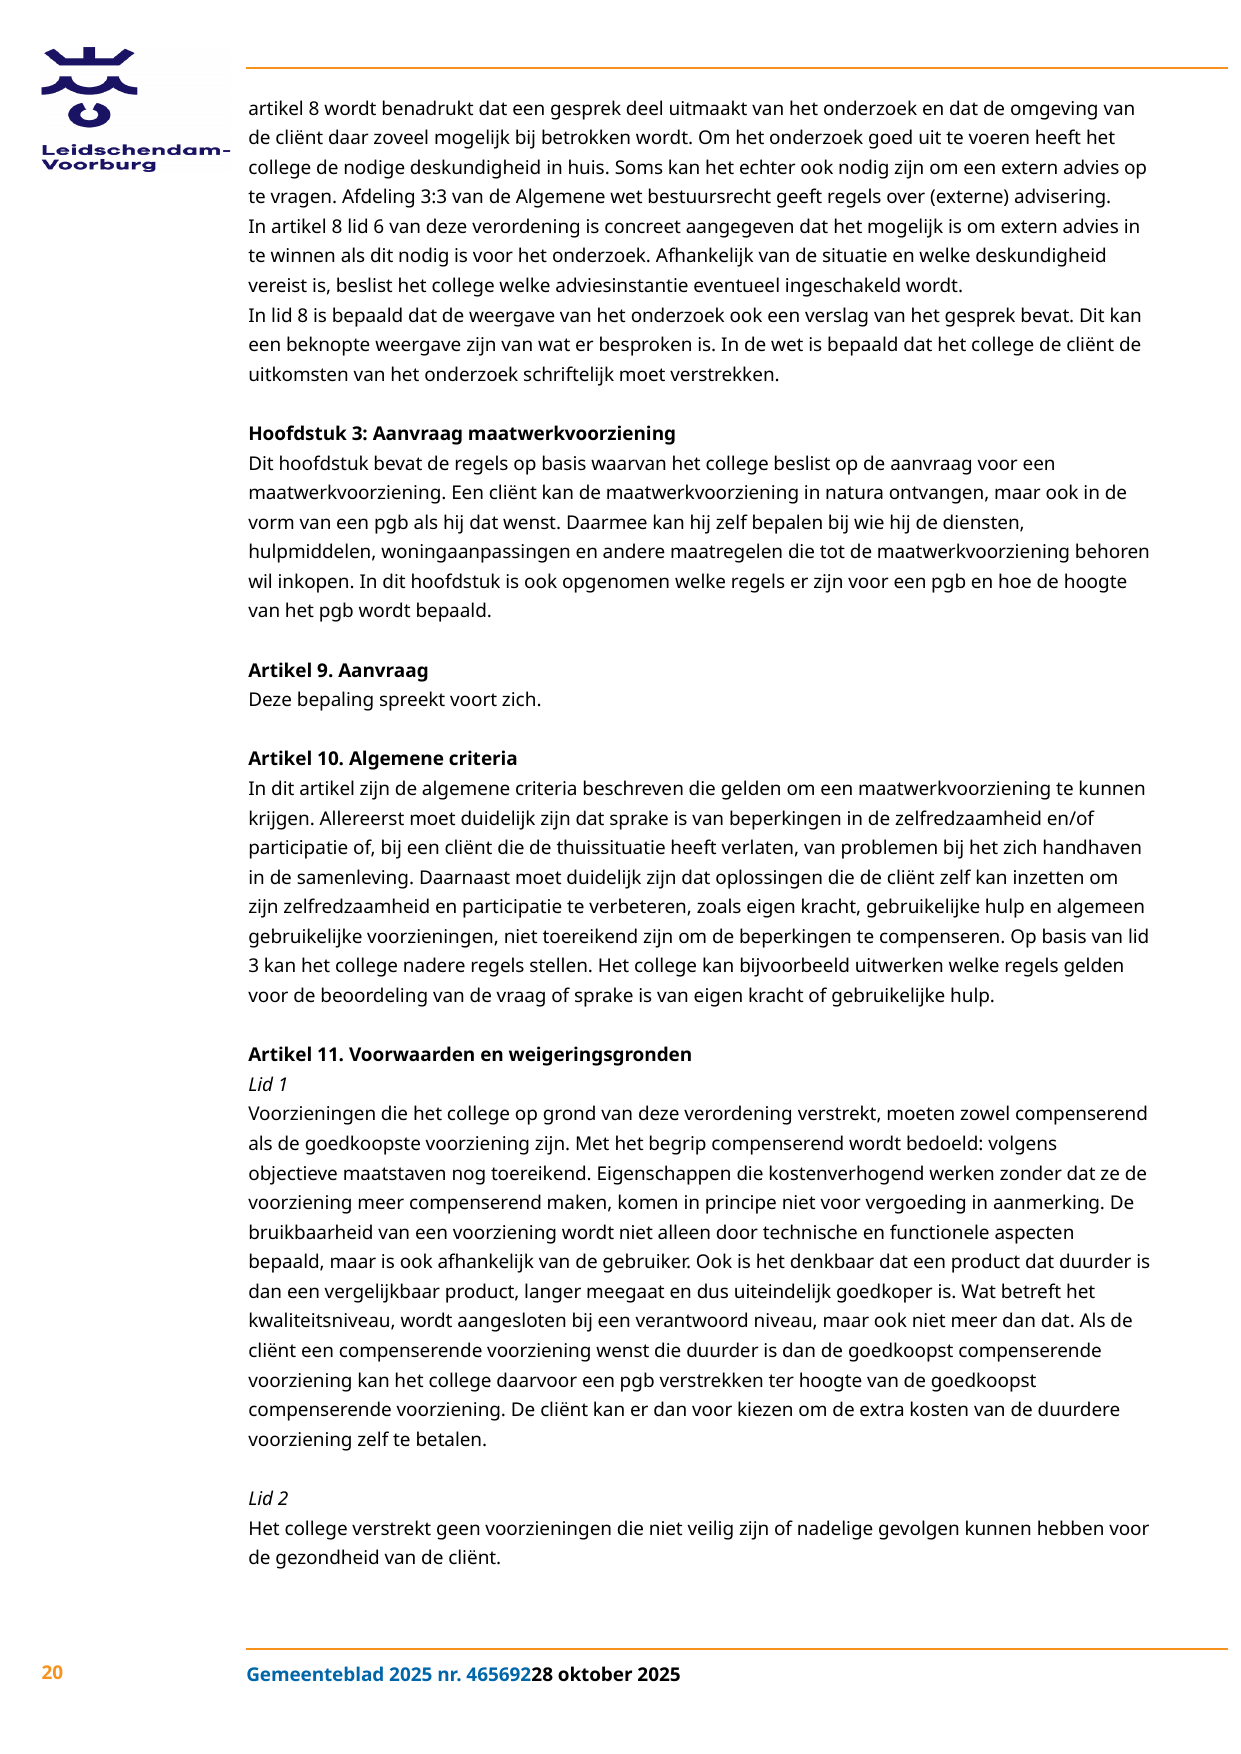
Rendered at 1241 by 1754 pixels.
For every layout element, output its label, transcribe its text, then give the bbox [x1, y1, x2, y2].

text Artikel 9. Aanvraag [248, 657, 1152, 683]
text In dit artikel zijn de algemene criteria beschreven die gelden om een maatwerkvoorziening te kunnen krijgen. Allereerst moet duidelijk zijn dat sprake is van beperkingen in de zelfredzaamheid en/of participatie of, bij een cliënt die de thuissituatie heeft verlaten, van problemen bij het zich handhaven in de samenleving. Daarnaast moet duidelijk zijn dat oplossingen die de cliënt zelf kan inzetten om zijn zelfredzaamheid en participatie te verbeteren, zoals eigen kracht, gebruikelijke hulp en algemeen gebruikelijke voorzieningen, niet toereikend zijn om de beperkingen te compenseren. Op basis van lid 3 kan het college nadere regels stellen. Het college kan bijvoorbeeld uitwerken welke regels gelden voor de beoordeling van de vraag of sprake is van eigen kracht of gebruikelijke hulp. [248, 775, 1152, 1008]
text Voorzieningen die het college op grond van deze verordening verstrekt, moeten zowel compenserend als de goedkoopste voorziening zijn. Met het begrip compenserend wordt bedoeld: volgens objectieve maatstaven nog toereikend. Eigenschappen die kostenverhogend werken zonder dat ze de voorziening meer compenserend maken, komen in principe niet voor vergoeding in aanmerking. De bruikbaarheid van een voorziening wordt niet alleen door technische en functionele aspecten bepaald, maar is ook afhankelijk van de gebruiker. Ook is het denkbaar dat een product dat duurder is dan een vergelijkbaar product, langer meegaat en dus uiteindelijk goedkoper is. Wat betreft het kwaliteitsniveau, wordt aangesloten bij een verantwoord niveau, maar ook niet meer dan dat. Als de cliënt een compenserende voorziening wenst die duurder is dan de goedkoopst compenserende voorziening kan het college daarvoor een pgb verstrekken ter hoogte van de goedkoopst compenserende voorziening. De cliënt kan er dan voor kiezen om de extra kosten van de duurdere voorziening zelf te betalen. [248, 1101, 1152, 1452]
text In lid 8 is bepaald dat de weergave van het onderzoek ook een verslag van het gesprek bevat. Dit kan een beknopte weergave zijn van wat er besproken is. In de wet is bepaald dat het college de cliënt de uitkomsten van het onderzoek schriftelijk moet verstrekken. [248, 302, 1152, 387]
picture [41, 47, 231, 172]
text Lid 1 [248, 1071, 1152, 1097]
text Dit hoofdstuk bevat de regels op basis waarvan het college beslist op de aanvraag voor een maatwerkvoorziening. Een cliënt kan de maatwerkvoorziening in natura ontvangen, maar ook in de vorm van een pgb als hij dat wenst. Daarmee kan hij zelf bepalen bij wie hij de diensten, hulpmiddelen, woningaanpassingen en andere maatregelen die tot de maatwerkvoorziening behoren wil inkopen. In dit hoofdstuk is ook opgenomen welke regels er zijn voor een pgb en hoe de hoogte van het pgb wordt bepaald. [248, 450, 1152, 623]
text Hoofdstuk 3: Aanvraag maatwerkvoorziening [248, 420, 1152, 446]
text In artikel 8 lid 6 van deze verordening is concreet aangegeven dat het mogelijk is om extern advies in te winnen als dit nodig is voor het onderzoek. Afhankelijk van de situatie en welke deskundigheid vereist is, beslist het college welke adviesinstantie eventueel ingeschakeld wordt. [248, 213, 1152, 298]
text Het college verstrekt geen voorzieningen die niet veilig zijn of nadelige gevolgen kunnen hebben voor de gezondheid van de cliënt. [248, 1515, 1152, 1570]
text Artikel 11. Voorwaarden en weigeringsgronden [248, 1041, 1152, 1067]
text Deze bepaling spreekt voort zich. [248, 686, 1152, 712]
text artikel 8 wordt benadrukt dat een gesprek deel uitmaakt van het onderzoek en dat de omgeving van de cliënt daar zoveel mogelijk bij betrokken wordt. Om het onderzoek goed uit te voeren heeft het college de nodige deskundigheid in huis. Soms kan het echter ook nodig zijn om een extern advies op te vragen. Afdeling 3:3 van de Algemene wet bestuursrecht geeft regels over (externe) advisering. [248, 95, 1152, 209]
text Artikel 10. Algemene criteria [248, 746, 1152, 771]
text Lid 2 [248, 1485, 1152, 1511]
